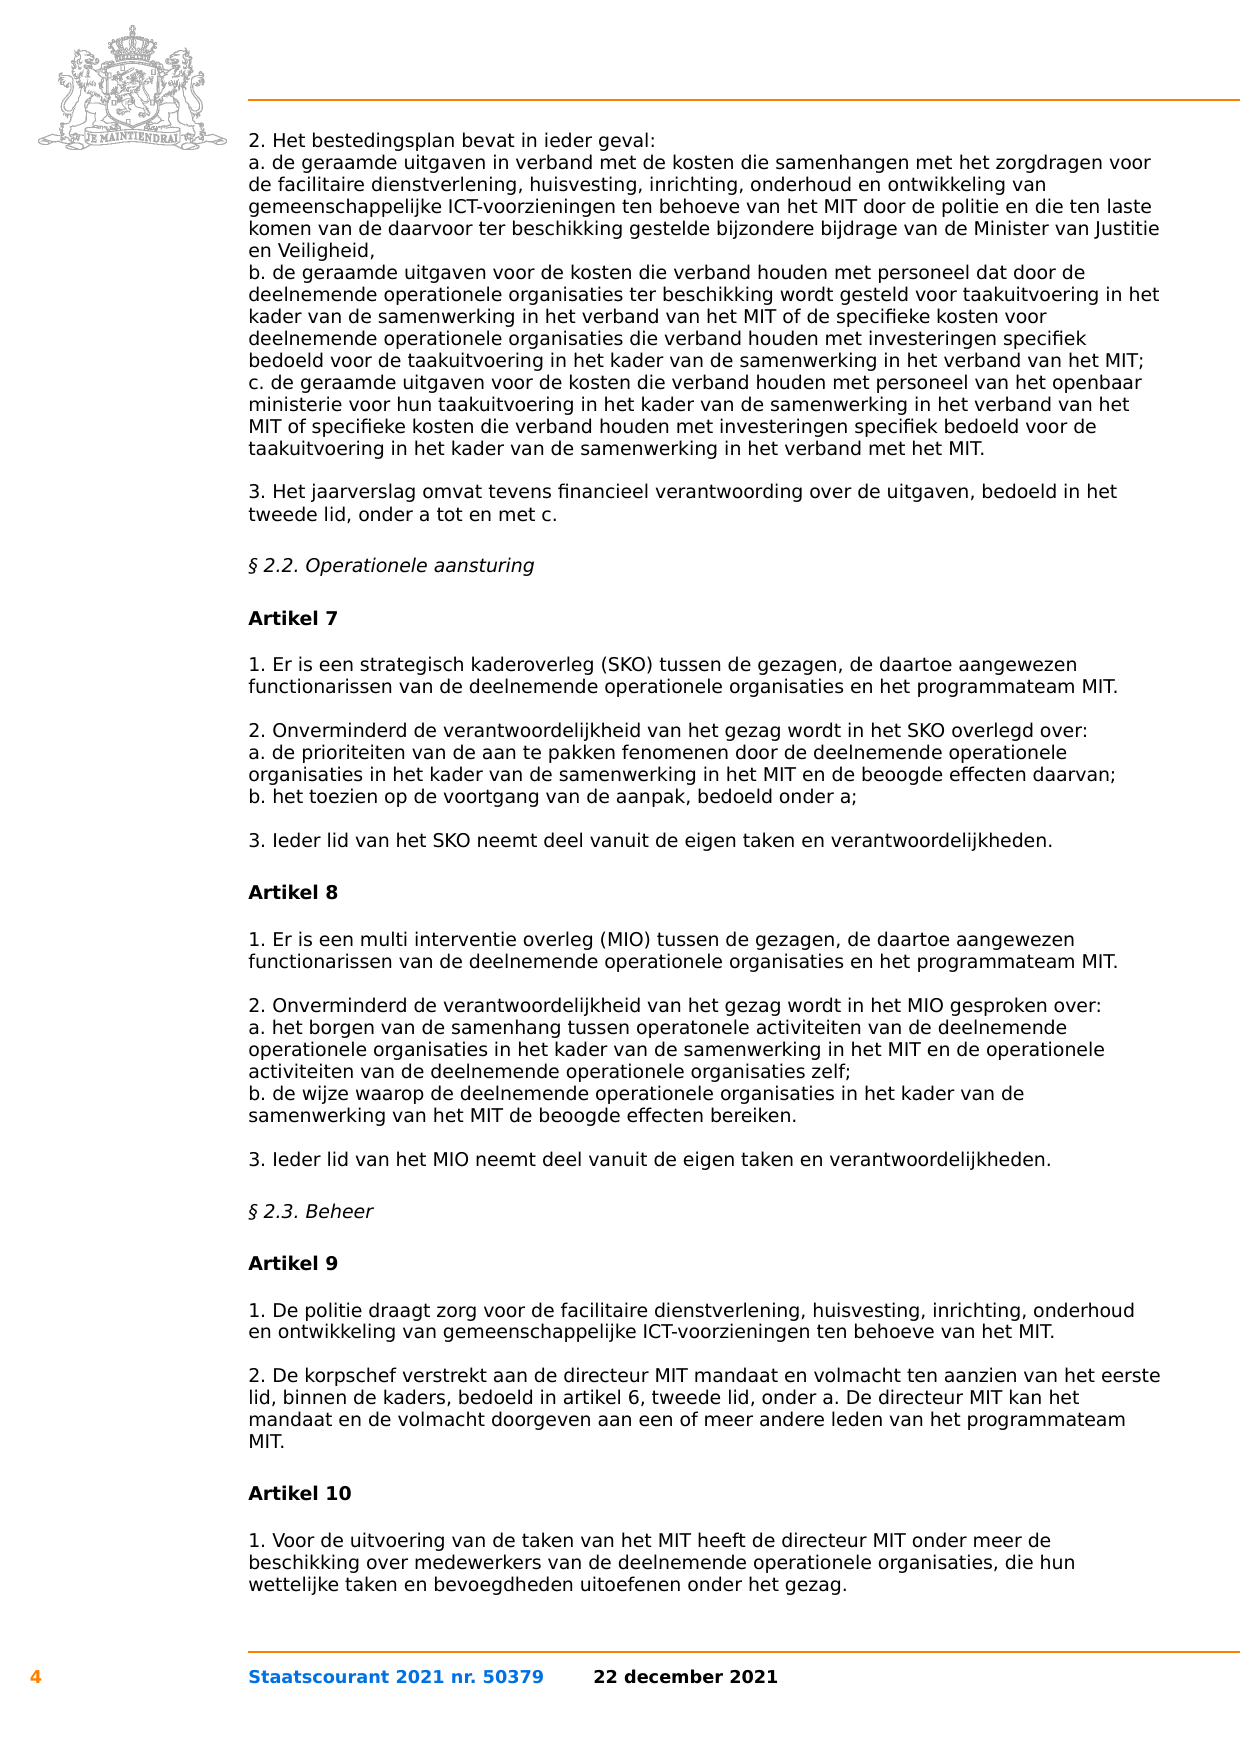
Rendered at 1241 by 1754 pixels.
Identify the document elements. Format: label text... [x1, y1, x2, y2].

text b. de geraamde uitgaven voor de kosten die verband houden met personeel dat door de deelnemende operationele organisaties ter beschikking wordt gesteld voor taakuitvoering in het kader van de samenwerking in het verband van het MIT of de specifieke kosten voor deelnemende operationele organisaties die verband houden met investeringen specifiek bedoeld voor de taakuitvoering in het kader van de samenwerking in het verband van het MIT; [248, 262, 1163, 372]
text 1. De politie draagt zorg voor de facilitaire dienstverlening, huisvesting, inrichting, onderhoud en ontwikkeling van gemeenschappelijke ICT-voorzieningen ten behoeve van het MIT. [248, 1299, 1163, 1343]
subtitle Artikel 8 [248, 882, 1163, 904]
subtitle § 2.2. Operationele aansturing [248, 555, 1163, 577]
text 2. Onverminderd de verantwoordelijkheid van het gezag wordt in het SKO overlegd over: [248, 720, 1163, 742]
text 1. Er is een multi interventie overleg (MIO) tussen de gezagen, de daartoe aangewezen functionarissen van de deelnemende operationele organisaties en het programmateam MIT. [248, 929, 1163, 973]
text a. de prioriteiten van de aan te pakken fenomenen door de deelnemende operationele organisaties in het kader van de samenwerking in het MIT en de beoogde effecten daarvan; [248, 742, 1163, 786]
subtitle § 2.3. Beheer [248, 1201, 1163, 1222]
text 2. Het bestedingsplan bevat in ieder geval: [248, 130, 1163, 152]
text a. de geraamde uitgaven in verband met de kosten die samenhangen met het zorgdragen voor de facilitaire dienstverlening, huisvesting, inrichting, onderhoud en ontwikkeling van gemeenschappelijke ICT-voorzieningen ten behoeve van het MIT door de politie en die ten laste komen van de daarvoor ter beschikking gestelde bijzondere bijdrage van de Minister van Justitie en Veiligheid, [248, 152, 1163, 262]
text 3. Ieder lid van het MIO neemt deel vanuit de eigen taken en verantwoordelijkheden. [248, 1148, 1163, 1171]
text b. het toezien op de voortgang van de aanpak, bedoeld onder a; [248, 786, 1163, 808]
subtitle Artikel 7 [248, 607, 1163, 629]
picture [38, 25, 227, 150]
text c. de geraamde uitgaven voor de kosten die verband houden met personeel van het openbaar ministerie voor hun taakuitvoering in het kader van de samenwerking in het verband van het MIT of specifieke kosten die verband houden met investeringen specifiek bedoeld voor de taakuitvoering in het kader van de samenwerking in het verband met het MIT. [248, 372, 1163, 459]
subtitle Artikel 10 [248, 1483, 1163, 1505]
text 2. Onverminderd de verantwoordelijkheid van het gezag wordt in het MIO gesproken over: [248, 995, 1163, 1017]
text 3. Het jaarverslag omvat tevens financieel verantwoording over de uitgaven, bedoeld in het tweede lid, onder a tot en met c. [248, 481, 1163, 525]
text 1. Voor de uitvoering van de taken van het MIT heeft de directeur MIT onder meer de beschikking over medewerkers van de deelnemende operationele organisaties, die hun wettelijke taken en bevoegdheden uitoefenen onder het gezag. [248, 1530, 1163, 1596]
text b. de wijze waarop de deelnemende operationele organisaties in het kader van de samenwerking van het MIT de beoogde effecten bereiken. [248, 1083, 1163, 1127]
text 3. Ieder lid van het SKO neemt deel vanuit de eigen taken en verantwoordelijkheden. [248, 830, 1163, 852]
text 2. De korpschef verstrekt aan de directeur MIT mandaat en volmacht ten aanzien van het eerste lid, binnen de kaders, bedoeld in artikel 6, tweede lid, onder a. De directeur MIT kan het mandaat en de volmacht doorgeven aan een of meer andere leden van het programmateam MIT. [248, 1365, 1163, 1453]
text a. het borgen van de samenhang tussen operatonele activiteiten van de deelnemende operationele organisaties in het kader van de samenwerking in het MIT en de operationele activiteiten van de deelnemende operationele organisaties zelf; [248, 1017, 1163, 1083]
text 1. Er is een strategisch kaderoverleg (SKO) tussen de gezagen, de daartoe aangewezen functionarissen van de deelnemende operationele organisaties en het programmateam MIT. [248, 654, 1163, 698]
subtitle Artikel 9 [248, 1252, 1163, 1274]
